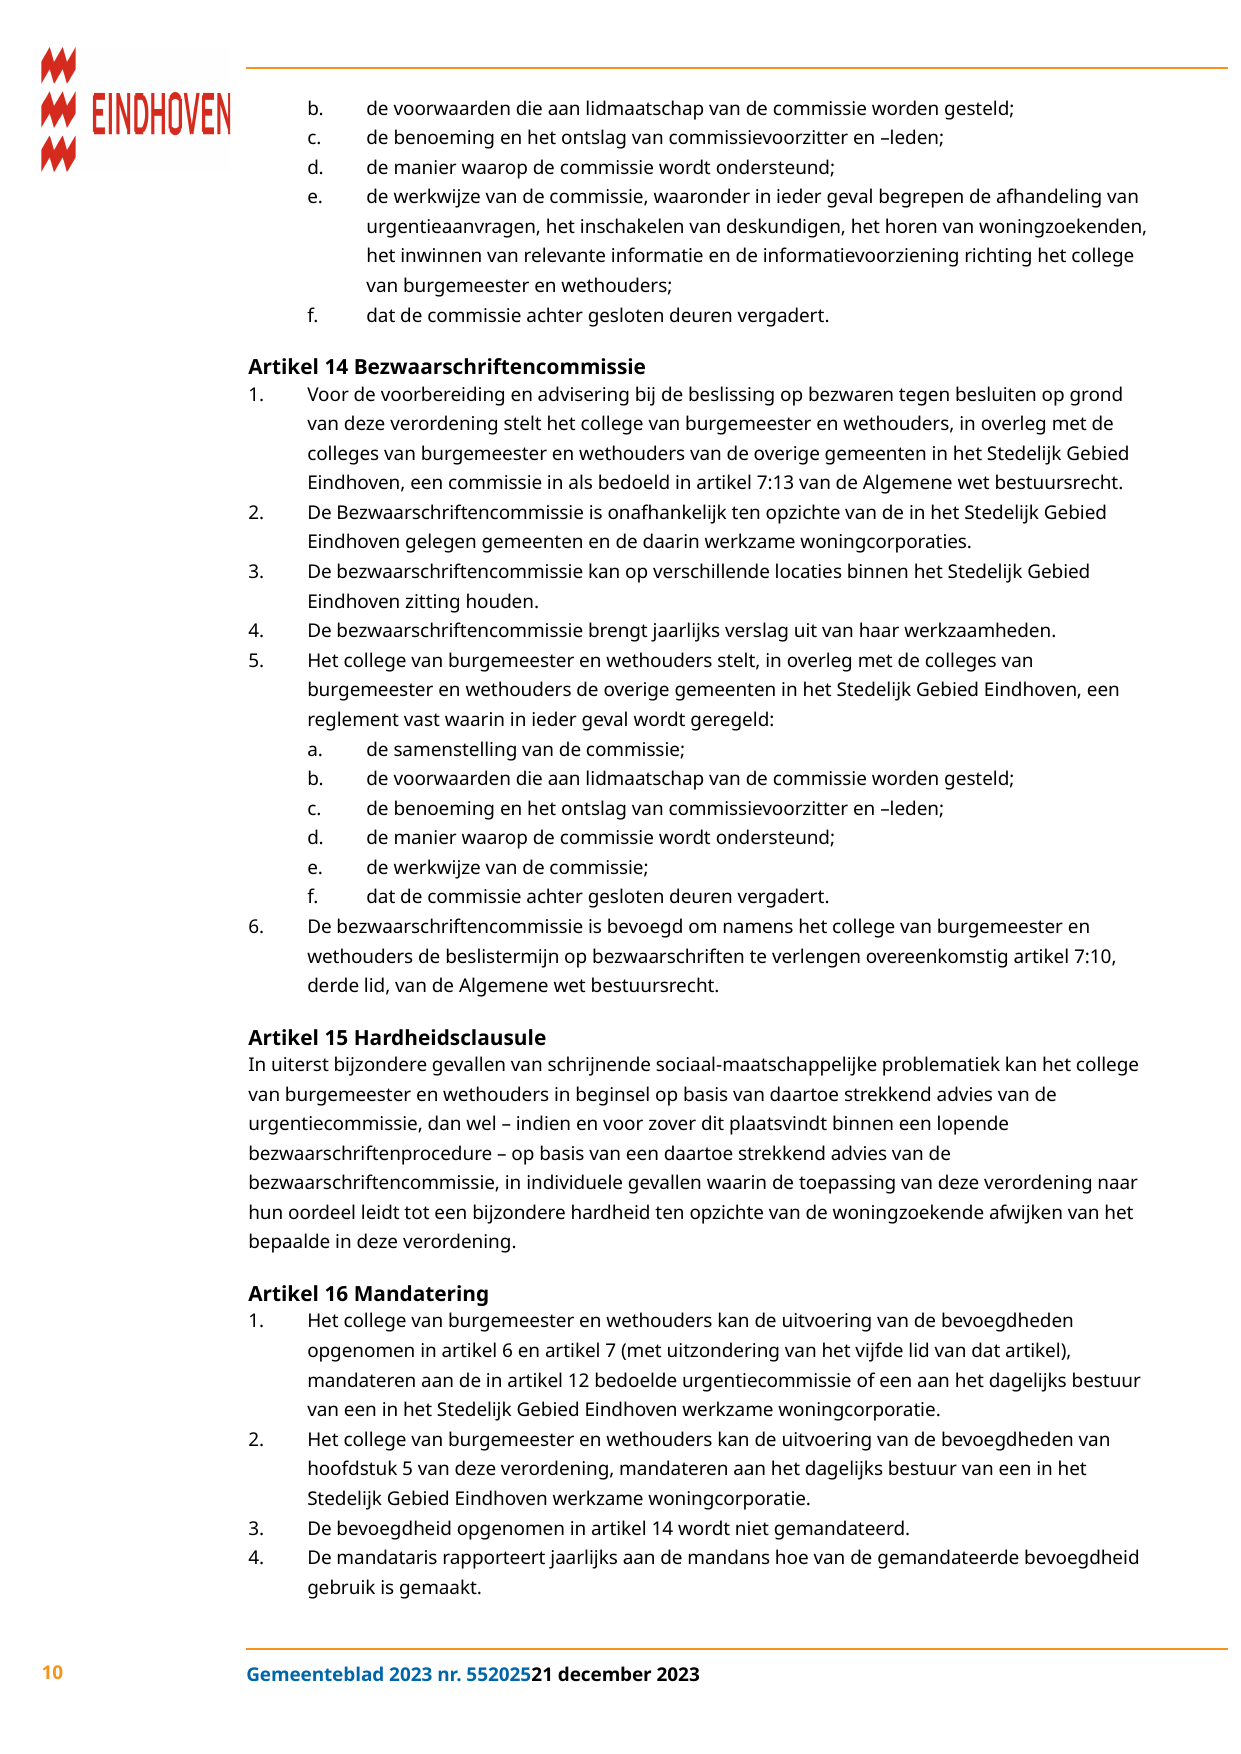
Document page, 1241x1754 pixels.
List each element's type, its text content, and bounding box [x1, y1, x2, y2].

list de werkwijze van de commissie, waaronder in ieder geval begrepen de afhandeling van urgentieaanvragen, het inschakelen van deskundigen, het horen van woningzoekenden, het inwinnen van relevante informatie en de informatievoorziening richting het college van burgemeester en wethouders; [307, 183, 1152, 298]
list de werkwijze van de commissie; [307, 854, 1152, 880]
list De bezwaarschriftencommissie kan op verschillende locaties binnen het Stedelijk Gebied Eindhoven zitting houden. [248, 558, 1152, 613]
list de benoeming en het ontslag van commissievoorzitter en –leden; [307, 124, 1152, 150]
text Artikel 16 Mandatering [248, 1279, 1152, 1308]
list De mandataris rapporteert jaarlijks aan de mandans hoe van de gemandateerde bevoegdheid gebruik is gemaakt. [248, 1544, 1152, 1599]
list De Bezwaarschriftencommissie is onafhankelijk ten opzichte van de in het Stedelijk Gebied Eindhoven gelegen gemeenten en de daarin werkzame woningcorporaties. [248, 499, 1152, 554]
text In uiterst bijzondere gevallen van schrijnende sociaal-maatschappelijke problematiek kan het college van burgemeester en wethouders in beginsel op basis van daartoe strekkend advies van de urgentiecommissie, dan wel – indien en voor zover dit plaatsvindt binnen een lopende bezwaarschriftenprocedure – op basis van een daartoe strekkend advies van de bezwaarschriftencommissie, in individuele gevallen waarin de toepassing van deze verordening naar hun oordeel leidt tot een bijzondere hardheid ten opzichte van de woningzoekende afwijken van het bepaalde in deze verordening. [248, 1051, 1152, 1254]
list Het college van burgemeester en wethouders kan de uitvoering van de bevoegdheden van hoofdstuk 5 van deze verordening, mandateren aan het dagelijks bestuur van een in het Stedelijk Gebied Eindhoven werkzame woningcorporatie. [248, 1426, 1152, 1511]
list Het college van burgemeester en wethouders stelt, in overleg met de colleges van burgemeester en wethouders de overige gemeenten in het Stedelijk Gebied Eindhoven, een reglement vast waarin in ieder geval wordt geregeld: [248, 647, 1152, 732]
list De bezwaarschriftencommissie brengt jaarlijks verslag uit van haar werkzaamheden. [248, 617, 1152, 643]
list de voorwaarden die aan lidmaatschap van de commissie worden gesteld; [307, 95, 1152, 121]
list Het college van burgemeester en wethouders kan de uitvoering van de bevoegdheden opgenomen in artikel 6 en artikel 7 (met uitzondering van het vijfde lid van dat artikel), mandateren aan de in artikel 12 bedoelde urgentiecommissie of een aan het dagelijks bestuur van een in het Stedelijk Gebied Eindhoven werkzame woningcorporatie. [248, 1308, 1152, 1422]
list de voorwaarden die aan lidmaatschap van de commissie worden gesteld; [307, 765, 1152, 791]
list De bezwaarschriftencommissie is bevoegd om namens het college van burgemeester en wethouders de beslistermijn op bezwaarschriften te verlengen overeenkomstig artikel 7:10, derde lid, van de Algemene wet bestuursrecht. [248, 913, 1152, 998]
list de manier waarop de commissie wordt ondersteund; [307, 154, 1152, 180]
list dat de commissie achter gesloten deuren vergadert. [307, 884, 1152, 909]
text Artikel 15 Hardheidsclausule [248, 1023, 1152, 1051]
picture [41, 47, 231, 172]
list de manier waarop de commissie wordt ondersteund; [307, 824, 1152, 850]
list De bevoegdheid opgenomen in artikel 14 wordt niet gemandateerd. [248, 1515, 1152, 1540]
list Voor de voorbereiding en advisering bij de beslissing op bezwaren tegen besluiten op grond van deze verordening stelt het college van burgemeester en wethouders, in overleg met de colleges van burgemeester en wethouders van de overige gemeenten in het Stedelijk Gebied Eindhoven, een commissie in als bedoeld in artikel 7:13 van de Algemene wet bestuursrecht. [248, 381, 1152, 495]
text Artikel 14 Bezwaarschriftencommissie [248, 352, 1152, 381]
list dat de commissie achter gesloten deuren vergadert. [307, 302, 1152, 328]
list de samenstelling van de commissie; [307, 736, 1152, 761]
list de benoeming en het ontslag van commissievoorzitter en –leden; [307, 795, 1152, 821]
